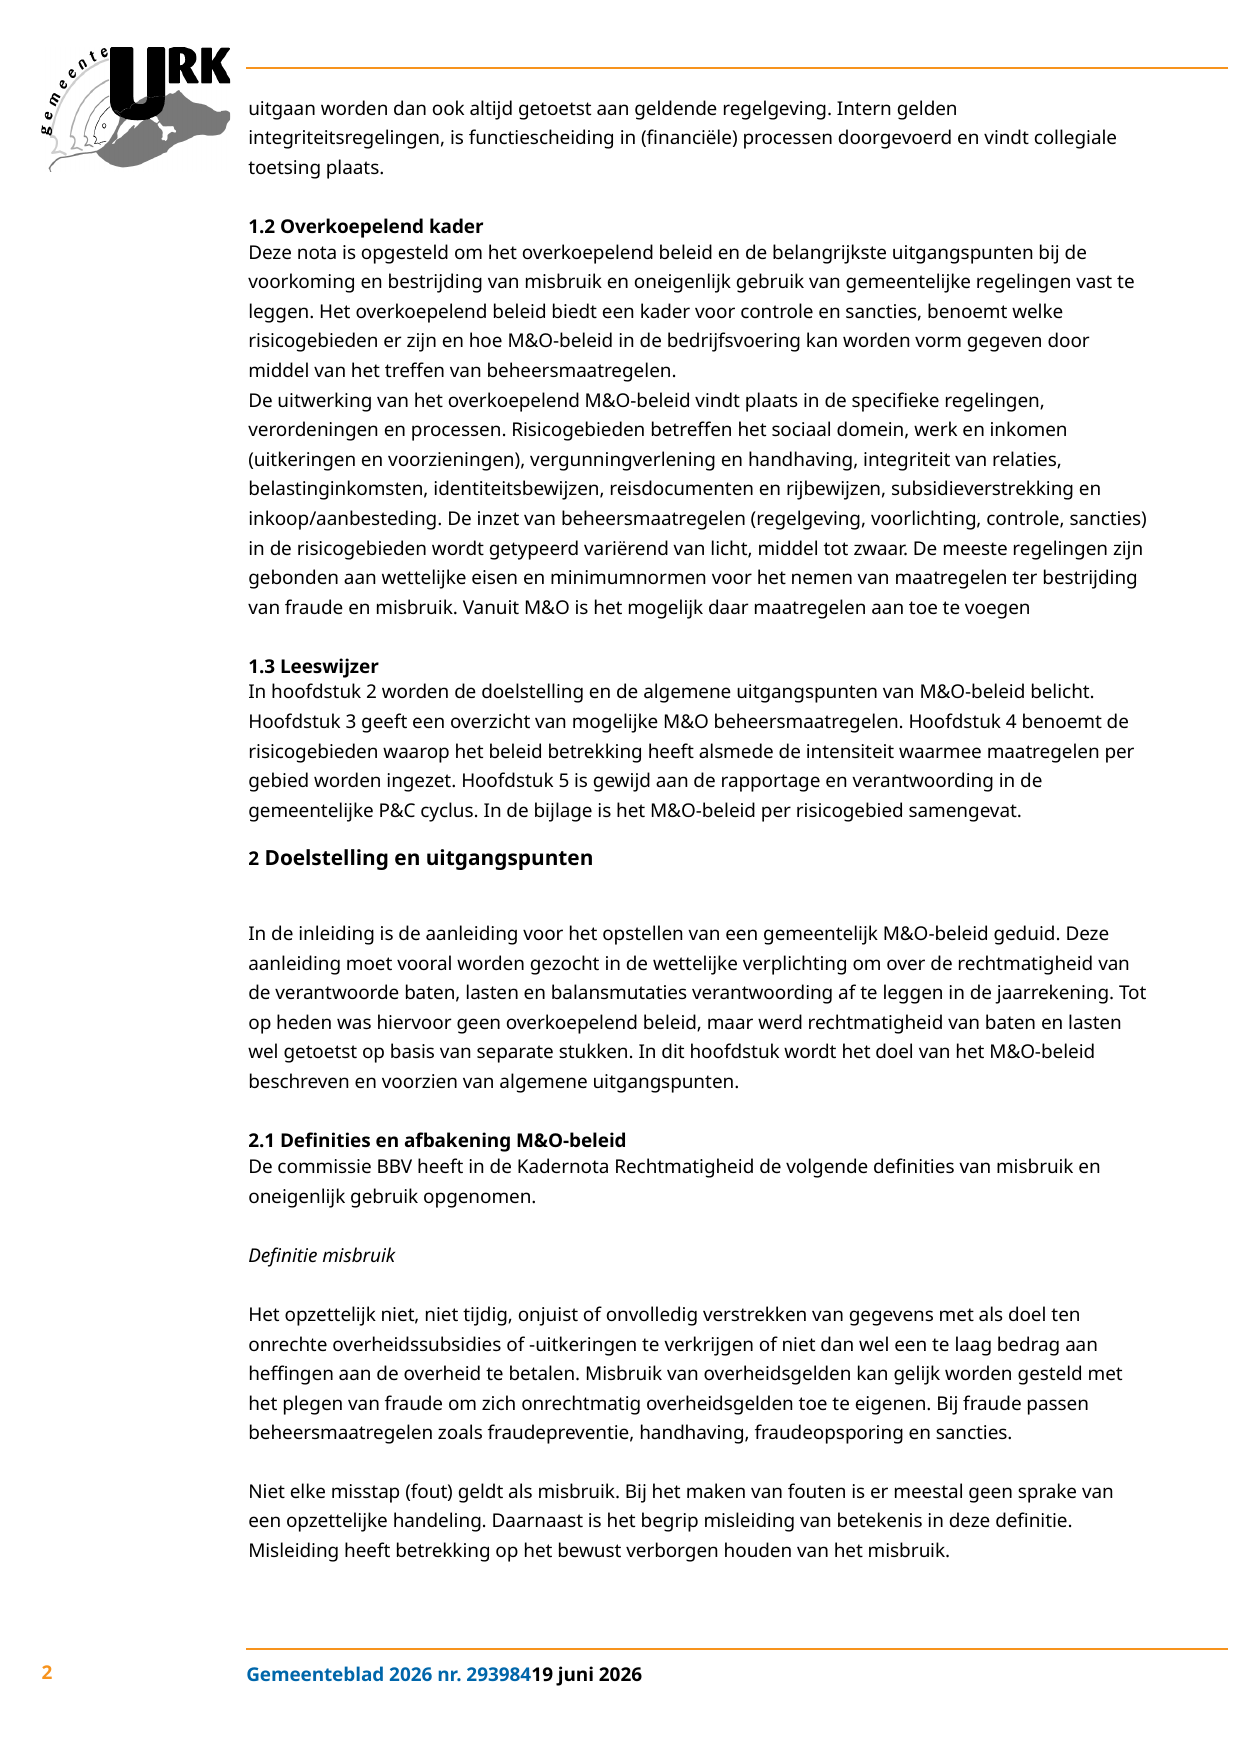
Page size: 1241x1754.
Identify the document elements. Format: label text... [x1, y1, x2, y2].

table_header Het opzettelijk niet, niet tijdig, onjuist of onvolledig verstrekken van gegevens met als doel ten onrechte overheidssubsidies of -uitkeringen te verkrijgen of niet dan wel een te laag bedrag aan heffingen aan de overheid te betalen. Misbruik van overheidsgelden kan gelijk worden gesteld met het plegen van fraude om zich onrechtmatig overheidsgelden toe te eigenen. Bij fraude passen beheersmaatregelen zoals fraudepreventie, handhaving, fraudeopsporing en sancties. [248, 1301, 1152, 1445]
text uitgaan worden dan ook altijd getoetst aan geldende regelgeving. Intern gelden integriteitsregelingen, is functiescheiding in (financiële) processen doorgevoerd en vindt collegiale toetsing plaats. [248, 95, 1152, 180]
text 1.2 Overkoepelend kader [248, 213, 1152, 239]
text 2 Doelstelling en uitgangspunten [248, 843, 1152, 871]
text De uitwerking van het overkoepelend M&O-beleid vindt plaats in de specifieke regelingen, verordeningen en processen. Risicogebieden betreffen het sociaal domein, werk en inkomen (uitkeringen en voorzieningen), vergunningverlening en handhaving, integriteit van relaties, belastinginkomsten, identiteitsbewijzen, reisdocumenten en rijbewijzen, subsidieverstrekking en inkoop/aanbesteding. De inzet van beheersmaatregelen (regelgeving, voorlichting, controle, sancties) in de risicogebieden wordt getypeerd variërend van licht, middel tot zwaar. De meeste regelingen zijn gebonden aan wettelijke eisen en minimumnormen voor het nemen van maatregelen ter bestrijding van fraude en misbruik. Vanuit M&O is het mogelijk daar maatregelen aan toe te voegen [248, 387, 1152, 619]
text 1.3 Leeswijzer [248, 653, 1152, 679]
picture [41, 47, 231, 172]
text Niet elke misstap (fout) geldt als misbruik. Bij het maken van fouten is er meestal geen sprake van een opzettelijke handeling. Daarnaast is het begrip misleiding van betekenis in deze definitie. Misleiding heeft betrekking op het bewust verborgen houden van het misbruik. [248, 1478, 1152, 1563]
text Deze nota is opgesteld om het overkoepelend beleid en de belangrijkste uitgangspunten bij de voorkoming en bestrijding van misbruik en oneigenlijk gebruik van gemeentelijke regelingen vast te leggen. Het overkoepelend beleid biedt een kader voor controle en sancties, benoemt welke risicogebieden er zijn en hoe M&O-beleid in de bedrijfsvoering kan worden vorm gegeven door middel van het treffen van beheersmaatregelen. [248, 239, 1152, 383]
text De commissie BBV heeft in de Kadernota Rechtmatigheid de volgende definities van misbruik en oneigenlijk gebruik opgenomen. [248, 1153, 1152, 1208]
text In hoofdstuk 2 worden de doelstelling en de algemene uitgangspunten van M&O-beleid belicht. Hoofdstuk 3 geeft een overzicht van mogelijke M&O beheersmaatregelen. Hoofdstuk 4 benoemt de risicogebieden waarop het beleid betrekking heeft alsmede de intensiteit waarmee maatregelen per gebied worden ingezet. Hoofdstuk 5 is gewijd aan de rapportage en verantwoording in de gemeentelijke P&C cyclus. In de bijlage is het M&O-beleid per risicogebied samengevat. [248, 679, 1152, 823]
text In de inleiding is de aanleiding voor het opstellen van een gemeentelijk M&O-beleid geduid. Deze aanleiding moet vooral worden gezocht in de wettelijke verplichting om over de rechtmatigheid van de verantwoorde baten, lasten en balansmutaties verantwoording af te leggen in de jaarrekening. Tot op heden was hiervoor geen overkoepelend beleid, maar werd rechtmatigheid van baten en lasten wel getoetst op basis van separate stukken. In dit hoofdstuk wordt het doel van het M&O-beleid beschreven en voorzien van algemene uitgangspunten. [248, 920, 1152, 1094]
text 2.1 Definities en afbakening M&O-beleid [248, 1127, 1152, 1153]
text Definitie misbruik [248, 1242, 1152, 1268]
